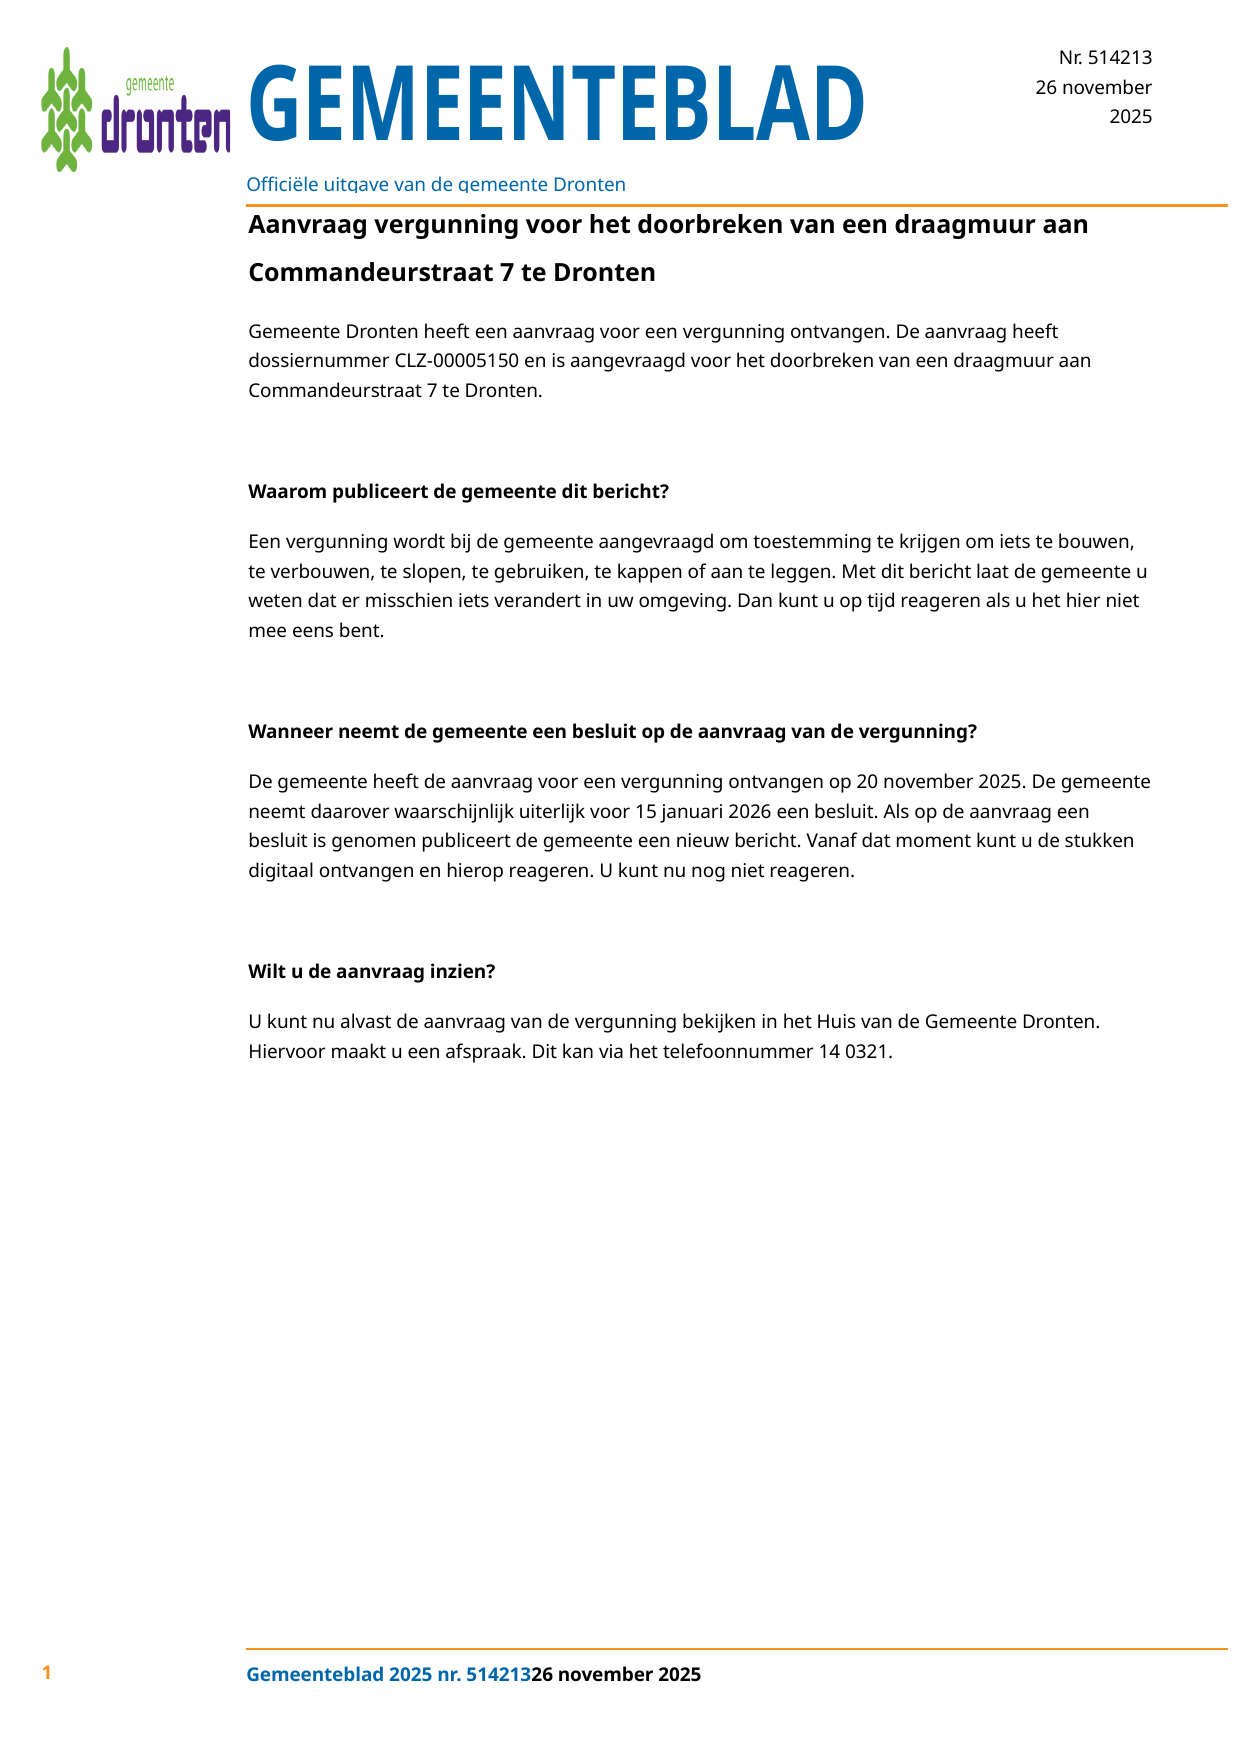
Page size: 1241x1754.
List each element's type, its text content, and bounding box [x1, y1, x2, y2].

text Aanvraag vergunning voor het doorbreken van een draagmuur aan Commandeurstraat 7 te Dronten [248, 207, 1152, 288]
text De gemeente heeft de aanvraag voor een vergunning ontvangen op 20 november 2025. De gemeente neemt daarover waarschijnlijk uiterlijk voor 15 januari 2026 een besluit. Als op de aanvraag een besluit is genomen publiceert de gemeente een nieuw bericht. Vanaf dat moment kunt u de stukken digitaal ontvangen en hierop reageren. U kunt nu nog niet reageren. [248, 768, 1152, 883]
text Wanneer neemt de gemeente een besluit op de aanvraag van de vergunning? [248, 718, 1152, 744]
text U kunt nu alvast de aanvraag van de vergunning bekijken in het Huis van de Gemeente Dronten. Hiervoor maakt u een afspraak. Dit kan via het telefoonnummer 14 0321. [248, 1008, 1152, 1064]
text Een vergunning wordt bij de gemeente aangevraagd om toestemming te krijgen om iets te bouwen, te verbouwen, te slopen, te gebruiken, te kappen of aan te leggen. Met dit bericht laat de gemeente u weten dat er misschien iets verandert in uw omgeving. Dan kunt u op tijd reageren als u het hier niet mee eens bent. [248, 528, 1152, 643]
text Waarom publiceert de gemeente dit bericht? [248, 478, 1152, 504]
picture [41, 47, 231, 172]
text Gemeente Dronten heeft een aanvraag voor een vergunning ontvangen. De aanvraag heeft dossiernummer CLZ-00005150 en is aangevraagd voor het doorbreken van een draagmuur aan Commandeurstraat 7 te Dronten. [248, 318, 1152, 403]
text Wilt u de aanvraag inzien? [248, 958, 1152, 984]
